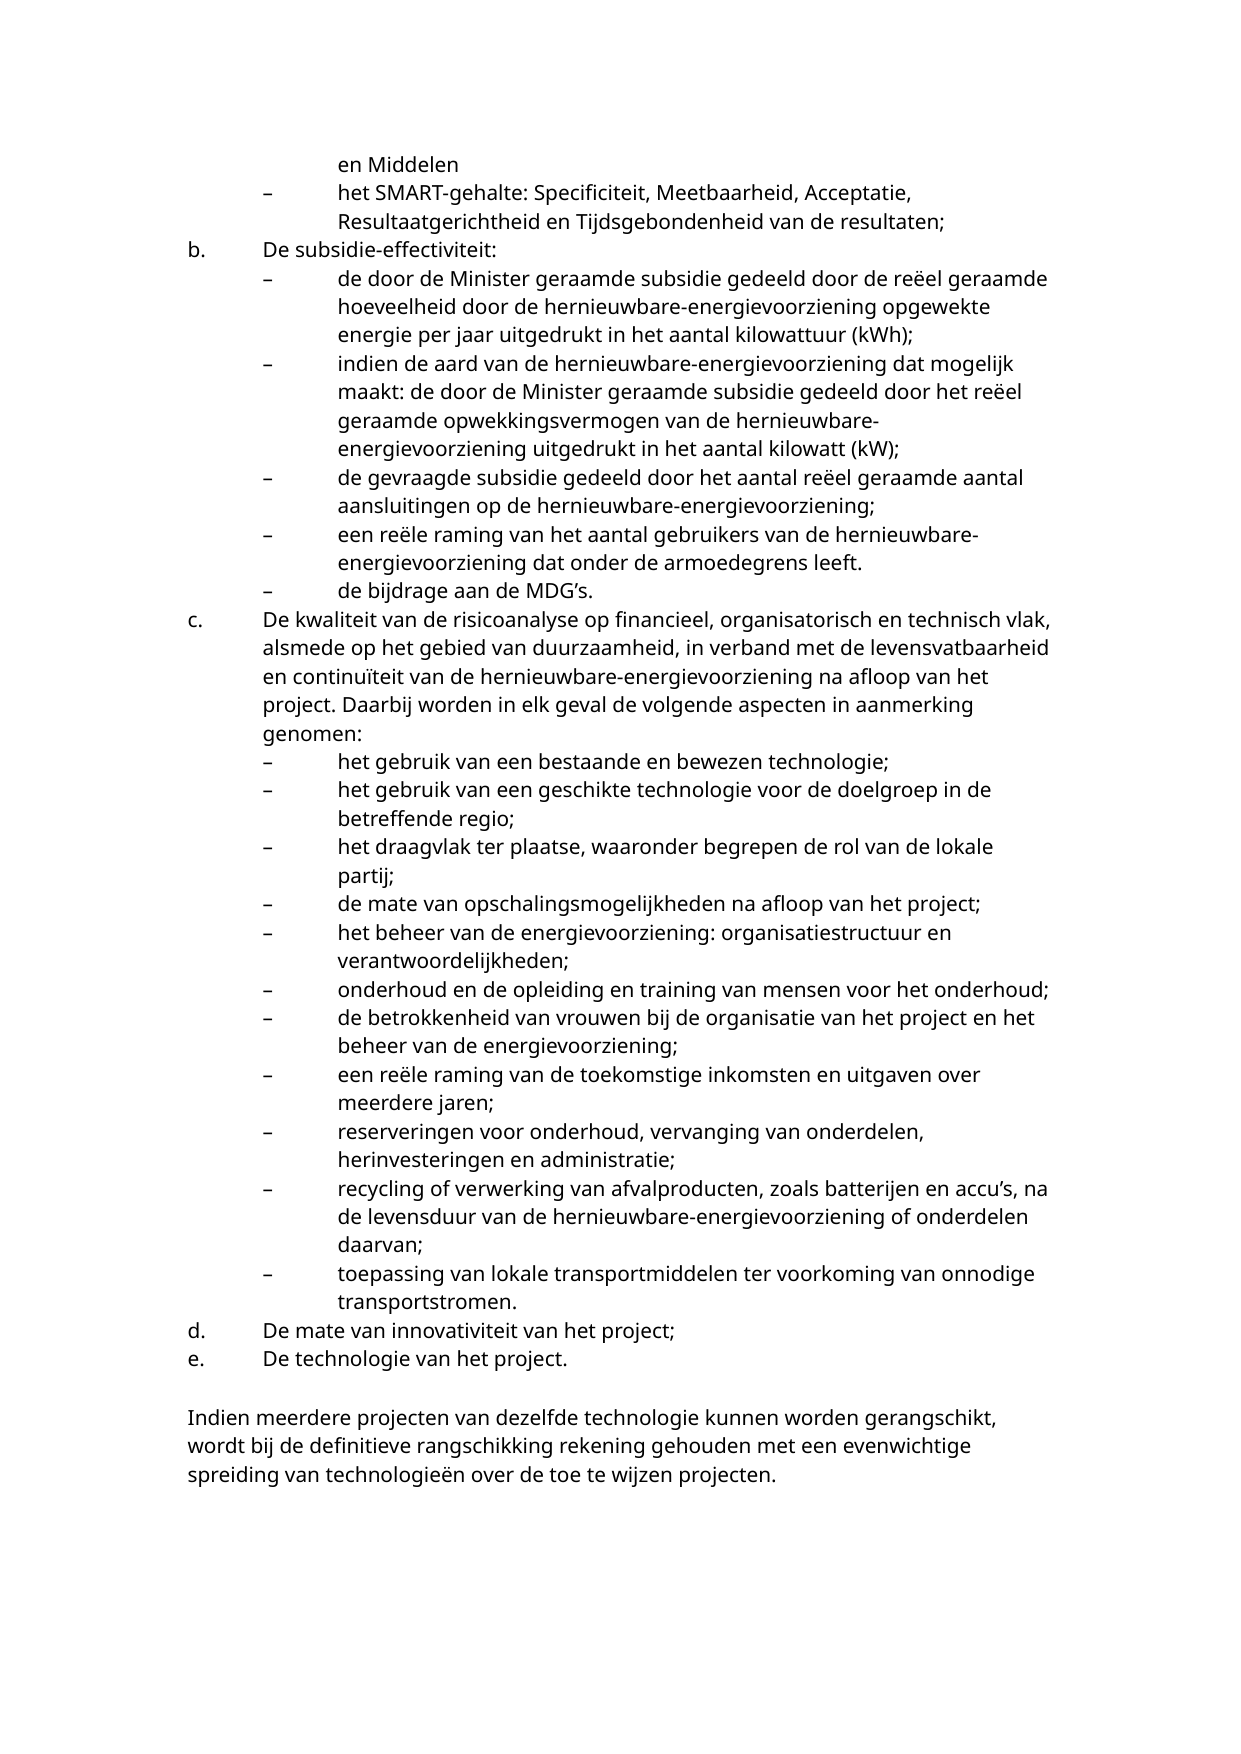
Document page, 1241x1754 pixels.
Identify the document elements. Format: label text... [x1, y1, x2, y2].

text Indien meerdere projecten van dezelfde technologie kunnen worden gerangschikt, wordt bij de definitieve rangschikking rekening gehouden met een evenwichtige spreiding van technologieën over de toe te wijzen projecten. [187, 1403, 1053, 1488]
list recycling of verwerking van afvalproducten, zoals batterijen en accu’s, na de levensduur van de hernieuwbare-energievoorziening of onderdelen daarvan; [262, 1174, 1053, 1259]
list het beheer van de energievoorziening: organisatiestructuur en verantwoordelijkheden; [262, 918, 1053, 975]
list De mate van innovativiteit van het project; [187, 1316, 1053, 1344]
list De subsidie-effectiviteit: [187, 235, 1053, 264]
list het gebruik van een geschikte technologie voor de doelgroep in de betreffende regio; [262, 776, 1053, 832]
list reserveringen voor onderhoud, vervanging van onderdelen, herinvesteringen en administratie; [262, 1117, 1053, 1174]
list de mate van opschalingsmogelijkheden na afloop van het project; [262, 889, 1053, 918]
list de betrokkenheid van vrouwen bij de organisatie van het project en het beheer van de energievoorziening; [262, 1003, 1053, 1060]
list een reële raming van het aantal gebruikers van de hernieuwbare-energievoorziening dat onder de armoedegrens leeft. [262, 520, 1053, 577]
list het draagvlak ter plaatse, waaronder begrepen de rol van de lokale partij; [262, 832, 1053, 889]
list het gebruik van een bestaande en bewezen technologie; [262, 747, 1053, 776]
list De kwaliteit van de risicoanalyse op financieel, organisatorisch en technisch vlak, alsmede op het gebied van duurzaamheid, in verband met de levensvatbaarheid en continuïteit van de hernieuwbare-energievoorziening na afloop van het project. Daarbij worden in elk geval de volgende aspecten in aanmerking genomen: [187, 605, 1053, 747]
list het SMART-gehalte: Specificiteit, Meetbaarheid, Acceptatie, Resultaatgerichtheid en Tijdsgebondenheid van de resultaten; [262, 178, 1053, 235]
list een reële raming van de toekomstige inkomsten en uitgaven over meerdere jaren; [262, 1060, 1053, 1117]
list en Middelen [262, 150, 1053, 178]
list de bijdrage aan de MDG’s. [262, 577, 1053, 605]
list onderhoud en de opleiding en training van mensen voor het onderhoud; [262, 975, 1053, 1003]
list indien de aard van de hernieuwbare-energievoorziening dat mogelijk maakt: de door de Minister geraamde subsidie gedeeld door het reëel geraamde opwekkingsvermogen van de hernieuwbare-energievoorziening uitgedrukt in het aantal kilowatt (kW); [262, 349, 1053, 463]
list de door de Minister geraamde subsidie gedeeld door de reëel geraamde hoeveelheid door de hernieuwbare-energievoorziening opgewekte energie per jaar uitgedrukt in het aantal kilowattuur (kWh); [262, 264, 1053, 349]
list toepassing van lokale transportmiddelen ter voorkoming van onnodige transportstromen. [262, 1259, 1053, 1316]
list de gevraagde subsidie gedeeld door het aantal reëel geraamde aantal aansluitingen op de hernieuwbare-energievoorziening; [262, 463, 1053, 520]
list De technologie van het project. [187, 1344, 1053, 1373]
